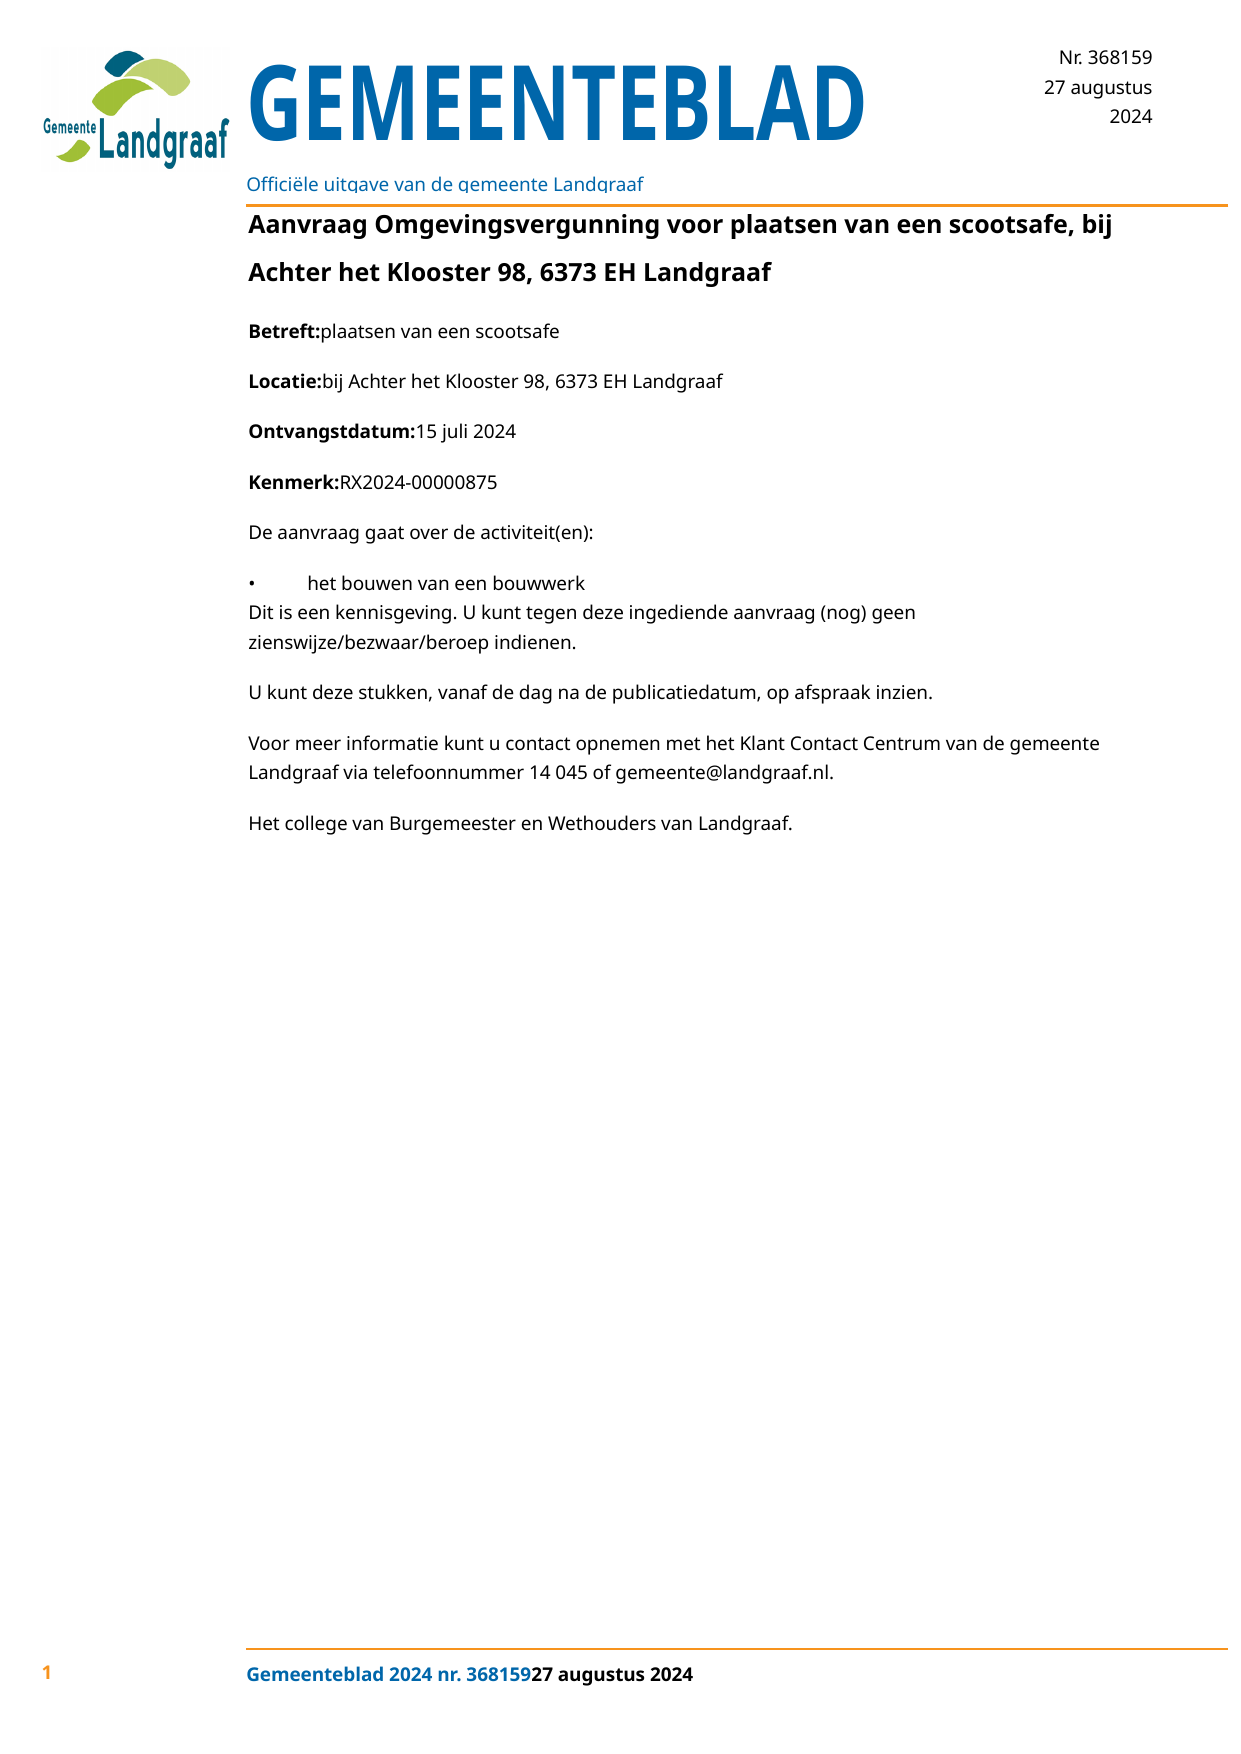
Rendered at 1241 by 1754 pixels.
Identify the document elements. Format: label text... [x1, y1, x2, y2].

text Aanvraag Omgevingsvergunning voor plaatsen van een scootsafe, bij Achter het Klooster 98, 6373 EH Landgraaf [248, 207, 1152, 288]
text Kenmerk:RX2024-00000875 [248, 469, 1152, 495]
text Het college van Burgemeester en Wethouders van Landgraaf. [248, 810, 1152, 836]
text Dit is een kennisgeving. U kunt tegen deze ingediende aanvraag (nog) geen zienswijze/bezwaar/beroep indienen. [248, 599, 1152, 655]
text De aanvraag gaat over de activiteit(en): [248, 519, 1152, 545]
text U kunt deze stukken, vanaf de dag na de publicatiedatum, op afspraak inzien. [248, 679, 1152, 705]
text Voor meer informatie kunt u contact opnemen met het Klant Contact Centrum van de gemeente Landgraaf via telefoonnummer 14 045 of gemeente@landgraaf.nl. [248, 730, 1152, 785]
list het bouwen van een bouwwerk [248, 570, 1152, 596]
text Locatie:bij Achter het Klooster 98, 6373 EH Landgraaf [248, 368, 1152, 394]
picture [41, 47, 231, 172]
text Ontvangstdatum:15 juli 2024 [248, 419, 1152, 444]
text Betreft:plaatsen van een scootsafe [248, 318, 1152, 344]
